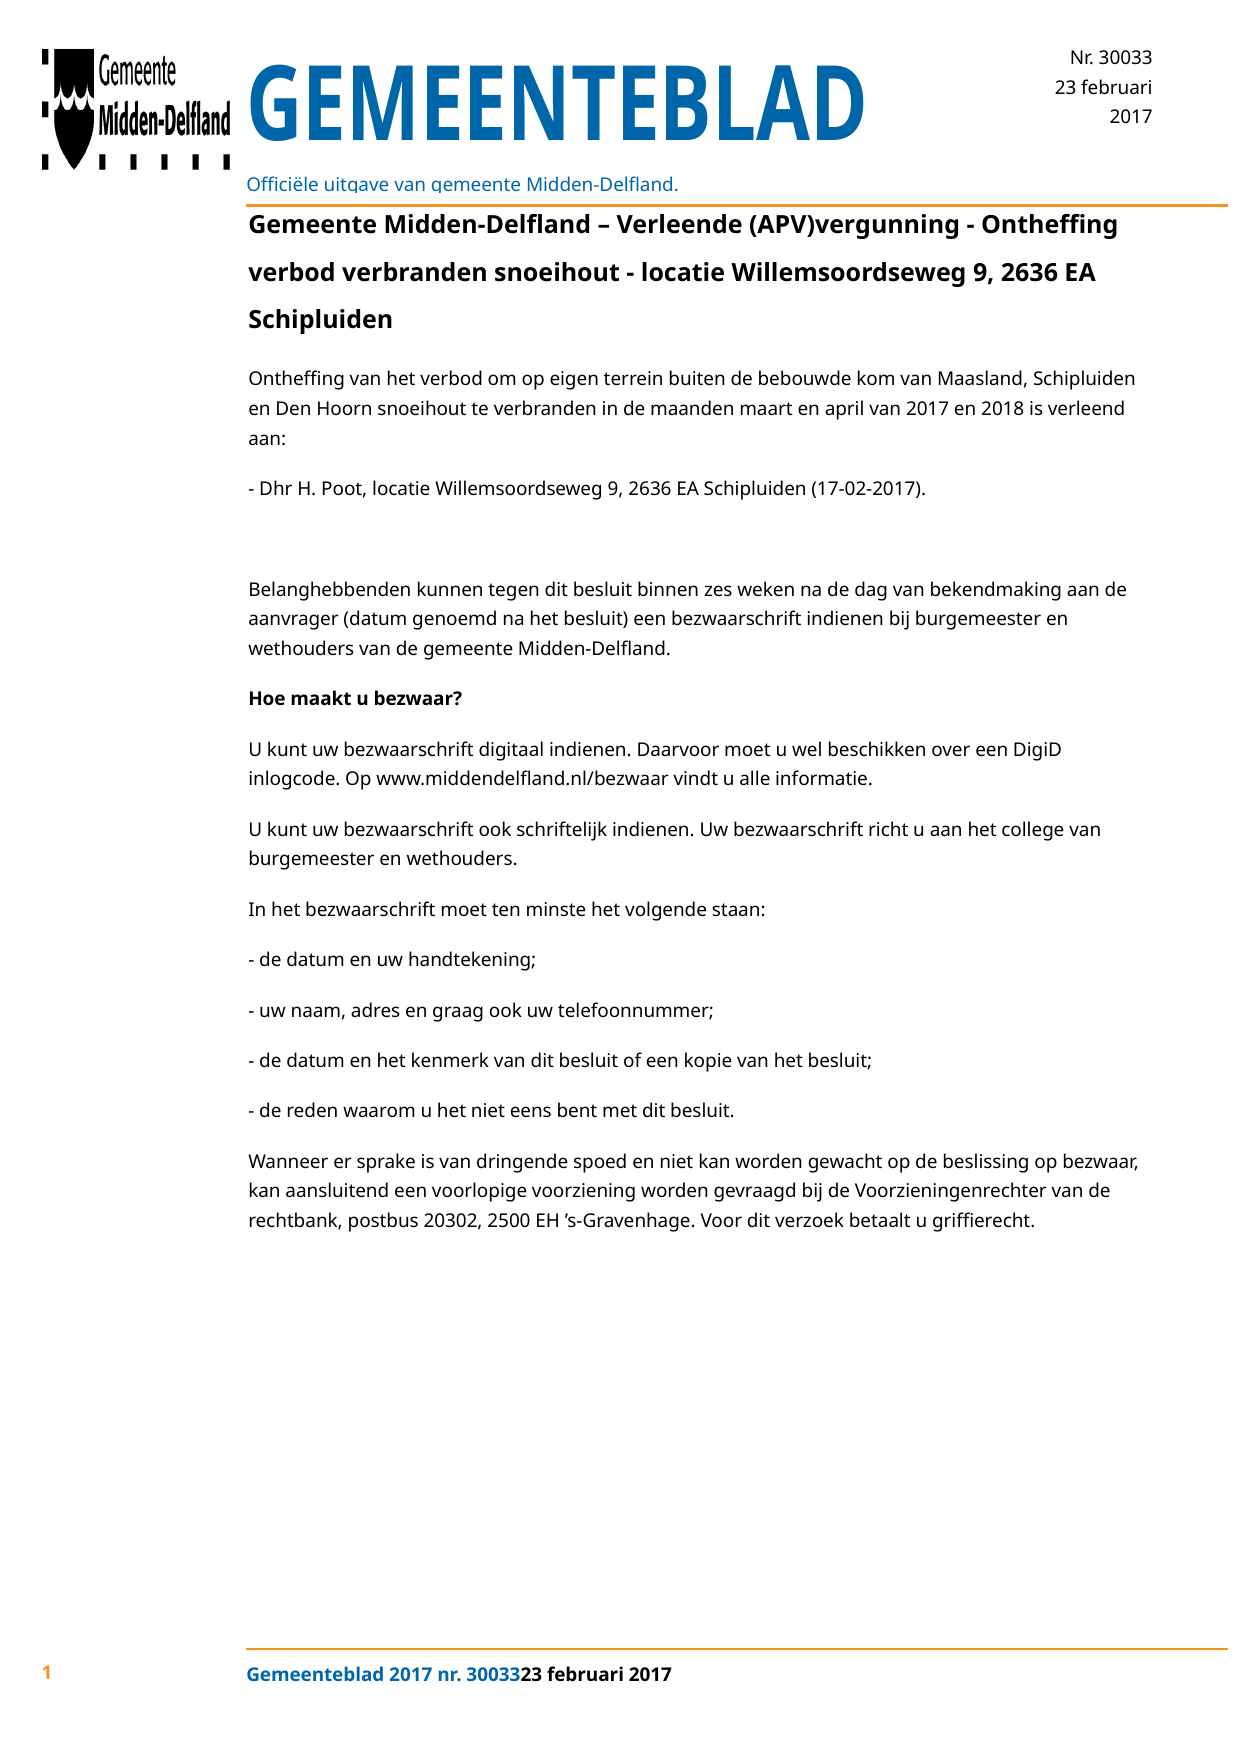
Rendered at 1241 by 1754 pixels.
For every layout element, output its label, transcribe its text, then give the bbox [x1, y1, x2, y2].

text Wanneer er sprake is van dringende spoed en niet kan worden gewacht op de beslissing op bezwaar, kan aansluitend een voorlopige voorziening worden gevraagd bij de Voorzieningenrechter van de rechtbank, postbus 20302, 2500 EH ’s-Gravenhage. Voor dit verzoek betaalt u griffierecht. [248, 1148, 1152, 1233]
text Ontheffing van het verbod om op eigen terrein buiten de bebouwde kom van Maasland, Schipluiden en Den Hoorn snoeihout te verbranden in de maanden maart en april van 2017 en 2018 is verleend aan: [248, 366, 1152, 450]
text - de datum en uw handtekening; [248, 946, 1152, 972]
text In het bezwaarschrift moet ten minste het volgende staan: [248, 896, 1152, 922]
text - Dhr H. Poot, locatie Willemsoordseweg 9, 2636 EA Schipluiden (17-02-2017). [248, 475, 1152, 501]
text U kunt uw bezwaarschrift ook schriftelijk indienen. Uw bezwaarschrift richt u aan het college van burgemeester en wethouders. [248, 816, 1152, 871]
text Hoe maakt u bezwaar? [248, 686, 1152, 711]
text - de datum en het kenmerk van dit besluit of een kopie van het besluit; [248, 1047, 1152, 1073]
text - de reden waarom u het niet eens bent met dit besluit. [248, 1098, 1152, 1123]
text Belanghebbenden kunnen tegen dit besluit binnen zes weken na de dag van bekendmaking aan de aanvrager (datum genoemd na het besluit) een bezwaarschrift indienen bij burgemeester en wethouders van de gemeente Midden-Delfland. [248, 576, 1152, 661]
text U kunt uw bezwaarschrift digitaal indienen. Daarvoor moet u wel beschikken over een DigiD inlogcode. Op www.middendelfland.nl/bezwaar vindt u alle informatie. [248, 736, 1152, 791]
text - uw naam, adres en graag ook uw telefoonnummer; [248, 997, 1152, 1022]
picture [41, 47, 231, 172]
text Gemeente Midden-Delfland – Verleende (APV)vergunning - Ontheffing verbod verbranden snoeihout - locatie Willemsoordseweg 9, 2636 EA Schipluiden [248, 207, 1152, 336]
